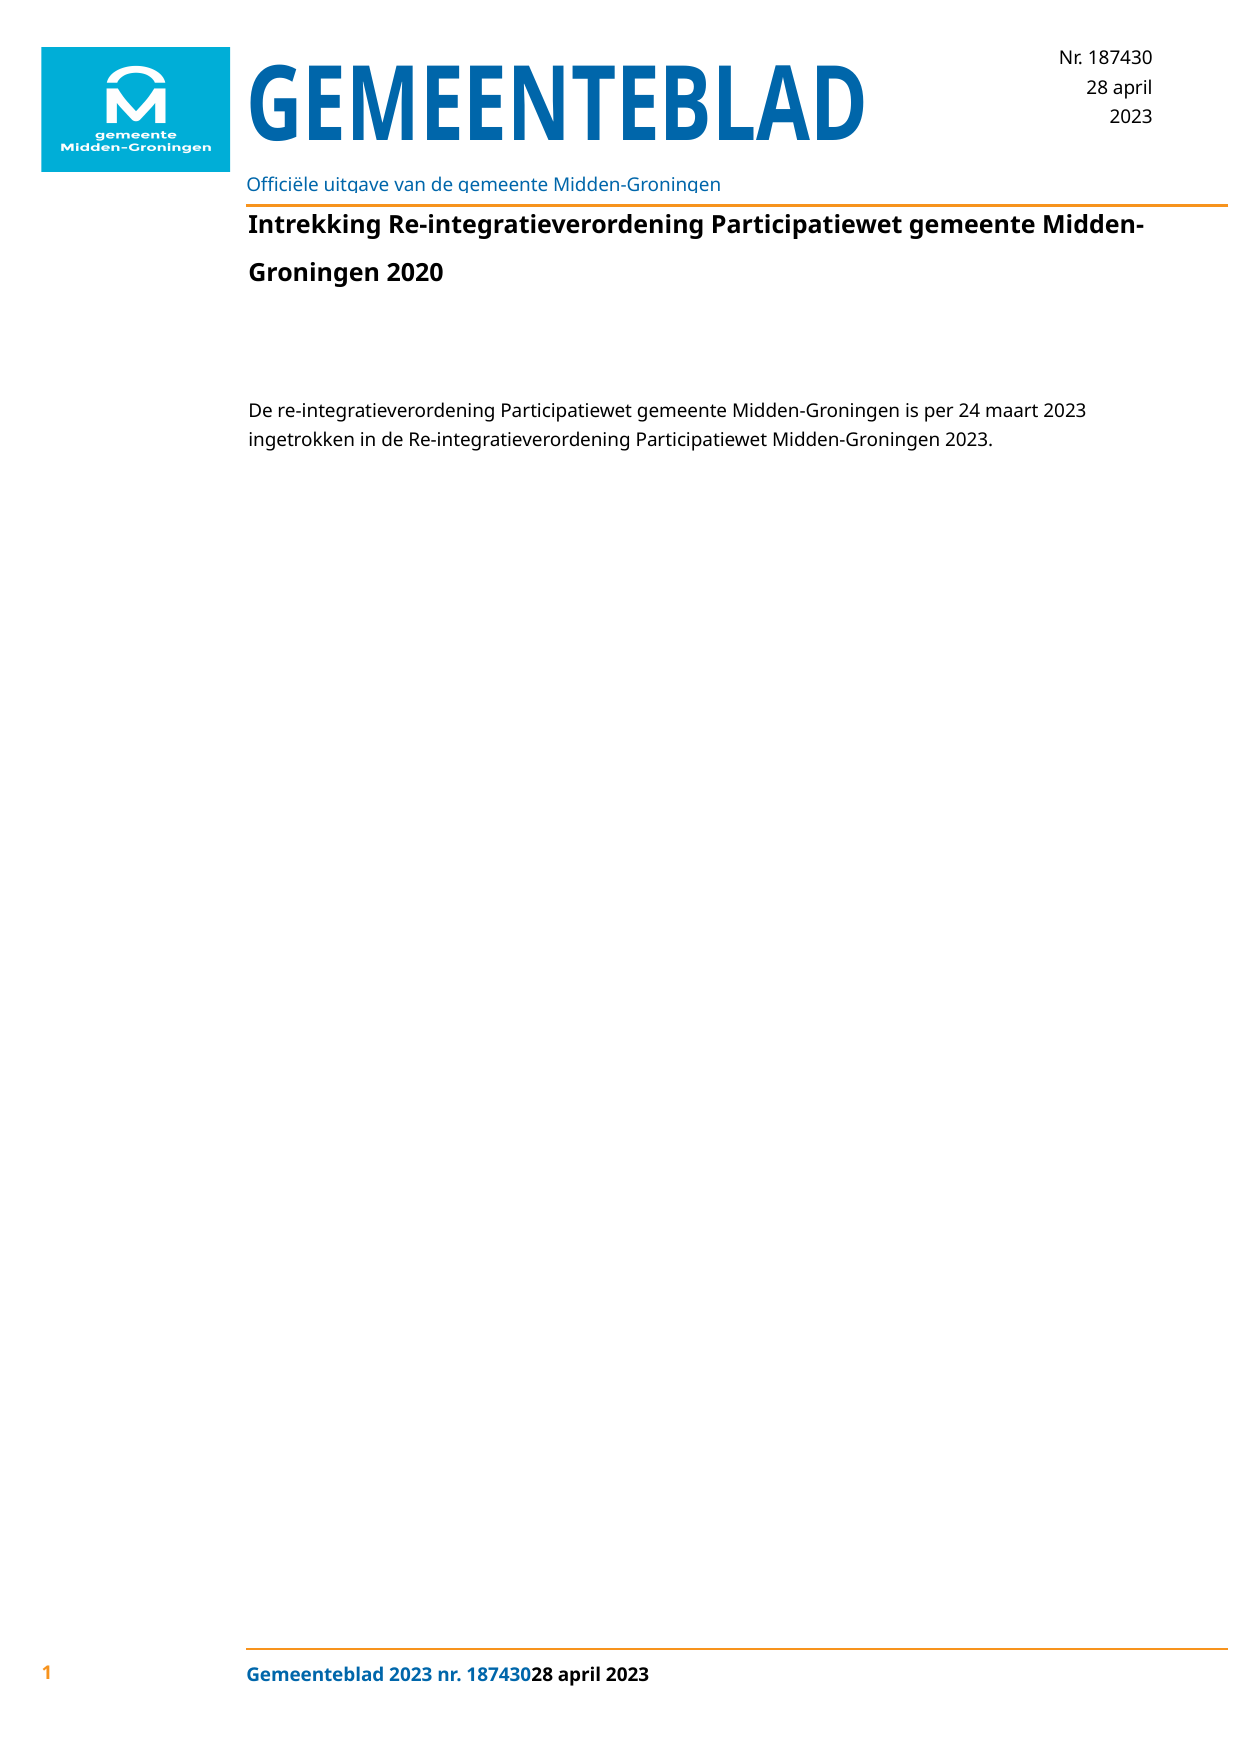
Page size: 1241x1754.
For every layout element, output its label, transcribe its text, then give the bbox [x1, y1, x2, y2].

text Intrekking Re-integratieverordening Participatiewet gemeente Midden-Groningen 2020 [248, 207, 1152, 288]
picture [107, 89, 165, 122]
picture [184, 146, 190, 153]
text De re-integratieverordening Participatiewet gemeente Midden-Groningen is per 24 maart 2023 ingetrokken in de Re-integratieverordening Participatiewet Midden-Groningen 2023. [248, 397, 1152, 452]
picture [108, 66, 164, 82]
